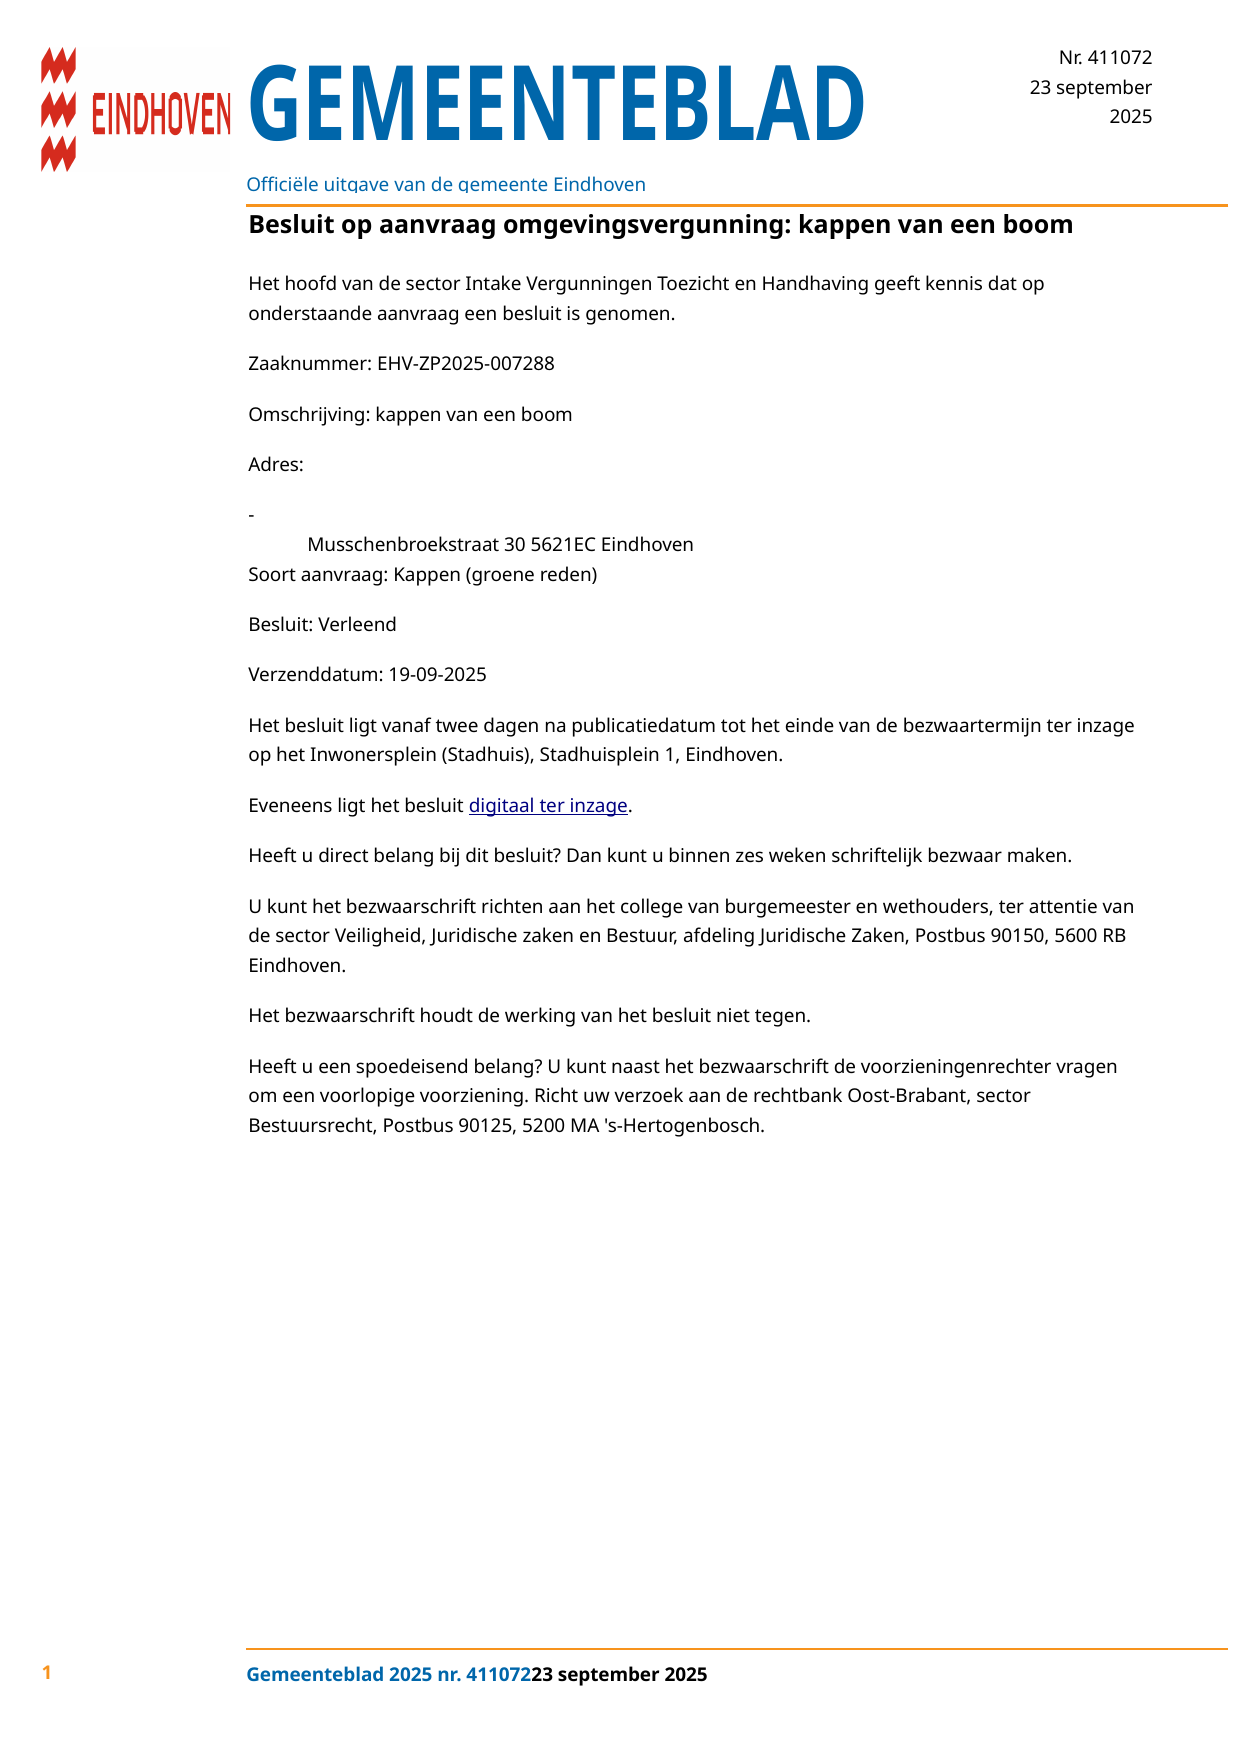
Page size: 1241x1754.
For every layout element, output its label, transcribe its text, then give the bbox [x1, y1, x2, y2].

text Heeft u een spoedeisend belang? U kunt naast het bezwaarschrift de voorzieningenrechter vragen om een voorlopige voorziening. Richt uw verzoek aan de rechtbank Oost-Brabant, sector Bestuursrecht, Postbus 90125, 5200 MA 's-Hertogenbosch. [248, 1053, 1152, 1138]
text Heeft u direct belang bij dit besluit? Dan kunt u binnen zes weken schriftelijk bezwaar maken. [248, 842, 1152, 868]
text U kunt het bezwaarschrift richten aan het college van burgemeester en wethouders, ter attentie van de sector Veiligheid, Juridische zaken en Bestuur, afdeling Juridische Zaken, Postbus 90150, 5600 RB Eindhoven. [248, 893, 1152, 978]
text Besluit op aanvraag omgevingsvergunning: kappen van een boom [248, 207, 1152, 241]
text Omschrijving: kappen van een boom [248, 401, 1152, 426]
text Adres: [248, 451, 1152, 477]
text Zaaknummer: EHV-ZP2025-007288 [248, 350, 1152, 376]
text Het hoofd van de sector Intake Vergunningen Toezicht en Handhaving geeft kennis dat op onderstaande aanvraag een besluit is genomen. [248, 270, 1152, 326]
text Besluit: Verleend [248, 611, 1152, 637]
text Soort aanvraag: Kappen (groene reden) [248, 561, 1152, 586]
picture [41, 47, 231, 172]
list Musschenbroekstraat 30 5621EC Eindhoven [248, 531, 1152, 557]
text Het besluit ligt vanaf twee dagen na publicatiedatum tot het einde van de bezwaartermijn ter inzage op het Inwonersplein (Stadhuis), Stadhuisplein 1, Eindhoven. [248, 712, 1152, 767]
text Verzenddatum: 19-09-2025 [248, 662, 1152, 687]
text Het bezwaarschrift houdt de werking van het besluit niet tegen. [248, 1002, 1152, 1028]
text Eveneens ligt het besluit digitaal ter inzage. [248, 792, 1152, 818]
